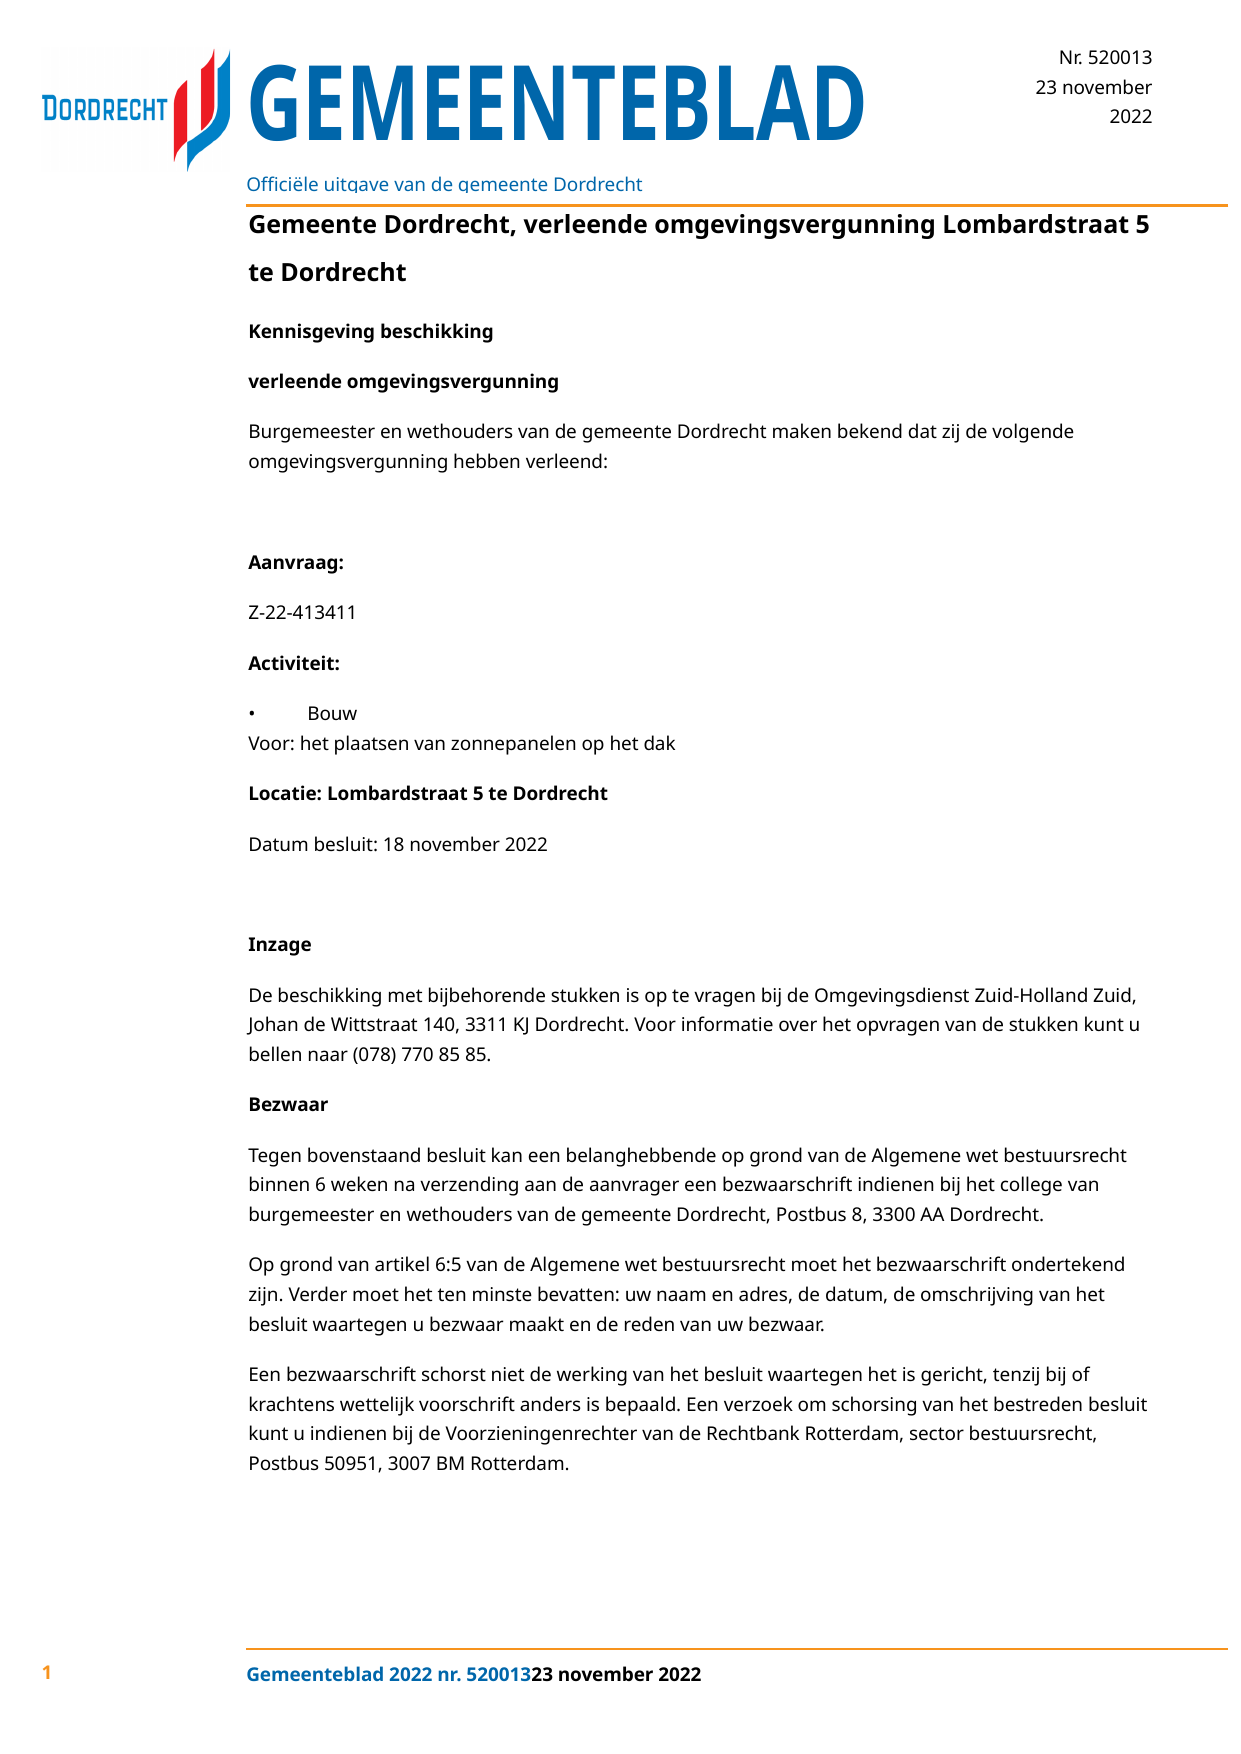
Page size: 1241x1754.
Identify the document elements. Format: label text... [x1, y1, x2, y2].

text Z-22-413411 [248, 599, 1152, 625]
text Datum besluit: 18 november 2022 [248, 831, 1152, 857]
text verleende omgevingsvergunning [248, 368, 1152, 394]
text Kennisgeving beschikking [248, 318, 1152, 344]
text Op grond van artikel 6:5 van de Algemene wet bestuursrecht moet het bezwaarschrift ondertekend zijn. Verder moet het ten minste bevatten: uw naam en adres, de datum, de omschrijving van het besluit waartegen u bezwaar maakt en de reden van uw bezwaar. [248, 1252, 1152, 1337]
text Gemeente Dordrecht, verleende omgevingsvergunning Lombardstraat 5 te Dordrecht [248, 207, 1152, 288]
text Activiteit: [248, 650, 1152, 676]
picture [41, 47, 231, 172]
text Een bezwaarschrift schorst niet de werking van het besluit waartegen het is gericht, tenzij bij of krachtens wettelijk voorschrift anders is bepaald. Een verzoek om schorsing van het bestreden besluit kunt u indienen bij de Voorzieningenrechter van de Rechtbank Rotterdam, sector bestuursrecht, Postbus 50951, 3007 BM Rotterdam. [248, 1361, 1152, 1476]
text Inzage [248, 932, 1152, 957]
text Locatie: Lombardstraat 5 te Dordrecht [248, 780, 1152, 806]
text Tegen bovenstaand besluit kan een belanghebbende op grond van de Algemene wet bestuursrecht binnen 6 weken na verzending aan de aanvrager een bezwaarschrift indienen bij het college van burgemeester en wethouders van de gemeente Dordrecht, Postbus 8, 3300 AA Dordrecht. [248, 1142, 1152, 1227]
list Bouw [248, 700, 1152, 726]
text Burgemeester en wethouders van de gemeente Dordrecht maken bekend dat zij de volgende omgevingsvergunning hebben verleend: [248, 419, 1152, 474]
text De beschikking met bijbehorende stukken is op te vragen bij de Omgevingsdienst Zuid-Holland Zuid, Johan de Wittstraat 140, 3311 KJ Dordrecht. Voor informatie over het opvragen van de stukken kunt u bellen naar (078) 770 85 85. [248, 982, 1152, 1067]
text Voor: het plaatsen van zonnepanelen op het dak [248, 730, 1152, 756]
text Bezwaar [248, 1092, 1152, 1117]
text Aanvraag: [248, 549, 1152, 575]
